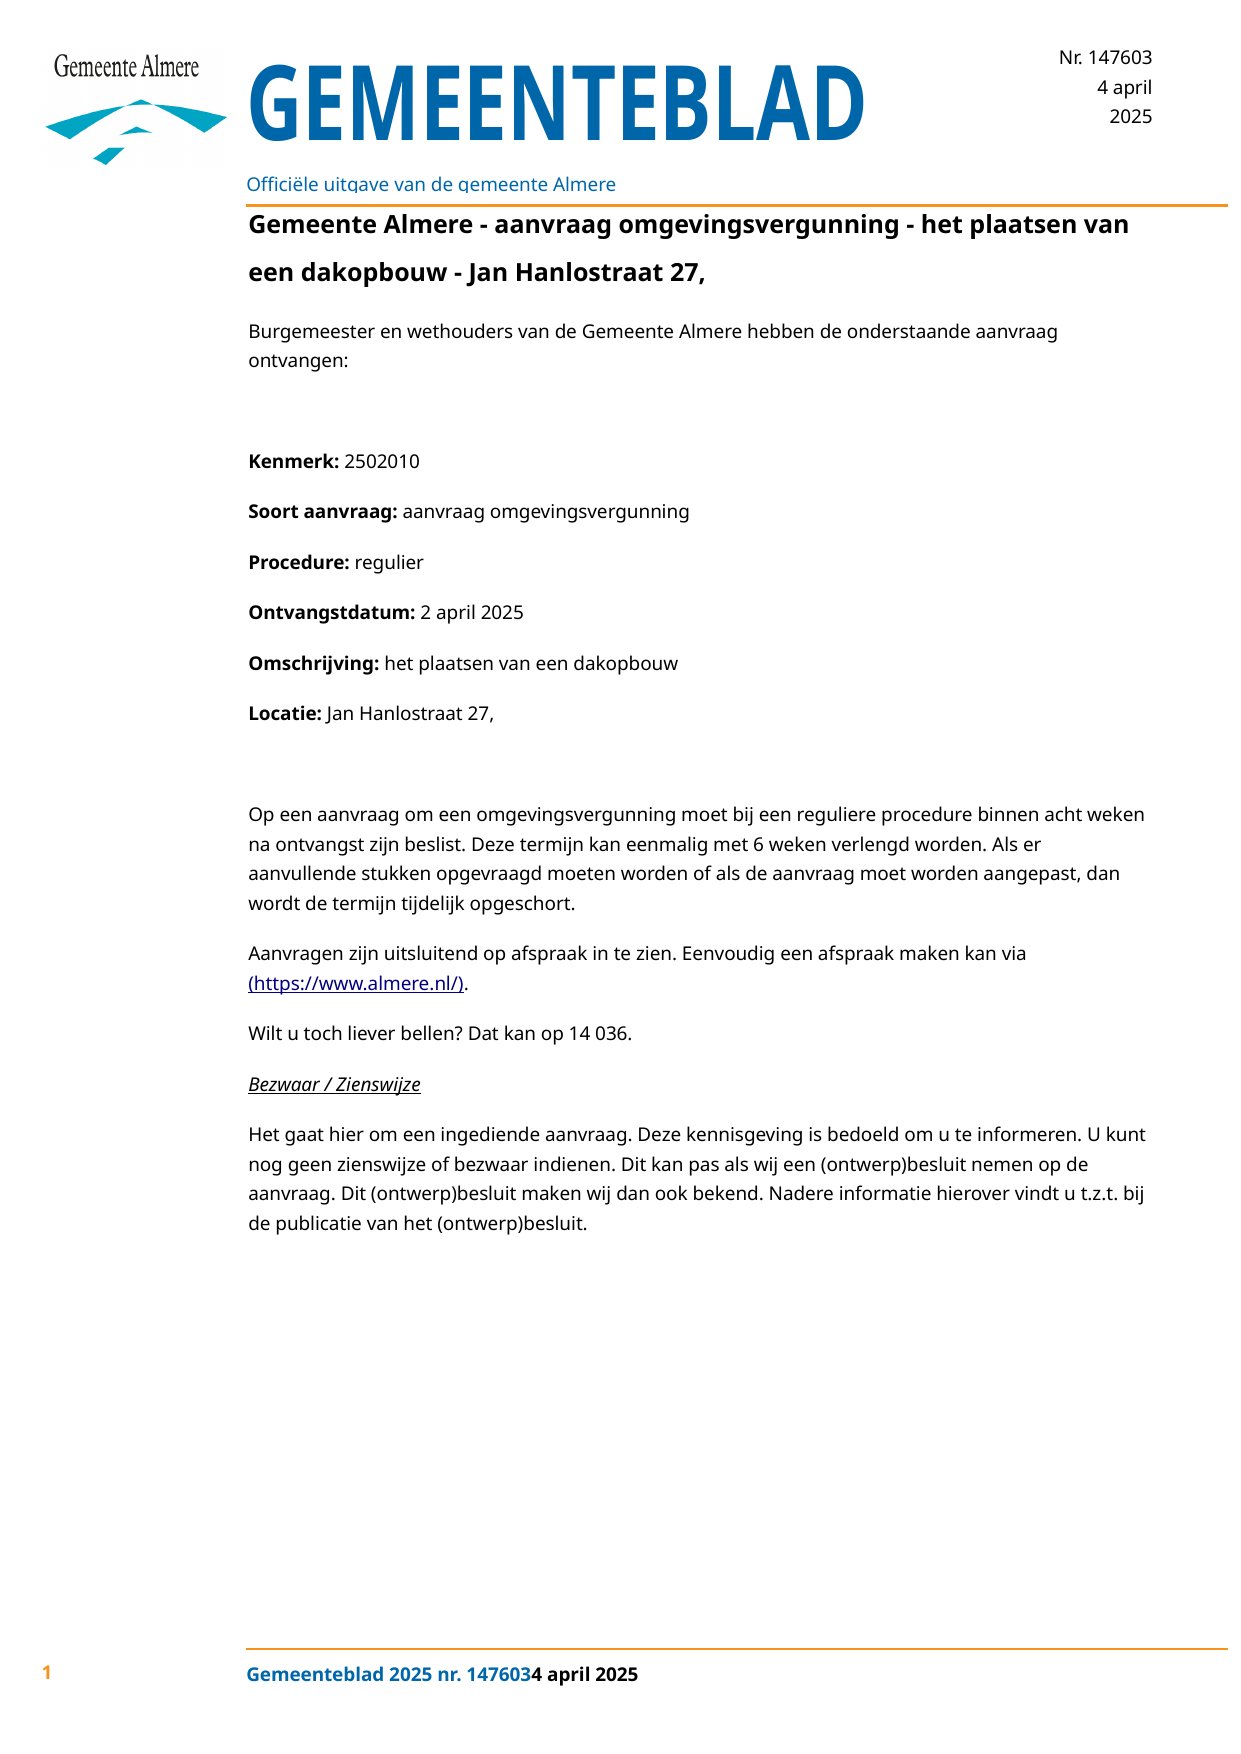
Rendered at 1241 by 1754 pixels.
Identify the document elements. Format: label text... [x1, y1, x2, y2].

text Ontvangstdatum: 2 april 2025 [248, 599, 1152, 625]
text Op een aanvraag om een omgevingsvergunning moet bij een reguliere procedure binnen acht weken na ontvangst zijn beslist. Deze termijn kan eenmalig met 6 weken verlengd worden. Als er aanvullende stukken opgevraagd moeten worden of als de aanvraag moet worden aangepast, dan wordt de termijn tijdelijk opgeschort. [248, 801, 1152, 916]
text Bezwaar / Zienswijze [248, 1071, 1152, 1097]
text Aanvragen zijn uitsluitend op afspraak in te zien. Eenvoudig een afspraak maken kan via (https://www.almere.nl/). [248, 940, 1152, 996]
text Gemeente Almere - aanvraag omgevingsvergunning - het plaatsen van een dakopbouw - Jan Hanlostraat 27, [248, 207, 1152, 288]
text Het gaat hier om een ingediende aanvraag. Deze kennisgeving is bedoeld om u te informeren. U kunt nog geen zienswijze of bezwaar indienen. Dit kan pas als wij een (ontwerp)besluit nemen op de aanvraag. Dit (ontwerp)besluit maken wij dan ook bekend. Nadere informatie hierover vindt u t.z.t. bij de publicatie van het (ontwerp)besluit. [248, 1121, 1152, 1236]
text Soort aanvraag: aanvraag omgevingsvergunning [248, 499, 1152, 524]
text Locatie: Jan Hanlostraat 27, [248, 700, 1152, 726]
text Kenmerk: 2502010 [248, 448, 1152, 474]
text Burgemeester en wethouders van de Gemeente Almere hebben de onderstaande aanvraag ontvangen: [248, 318, 1152, 373]
text Wilt u toch liever bellen? Dat kan op 14 036. [248, 1020, 1152, 1046]
text Procedure: regulier [248, 549, 1152, 575]
text Omschrijving: het plaatsen van een dakopbouw [248, 650, 1152, 676]
picture [41, 47, 231, 172]
